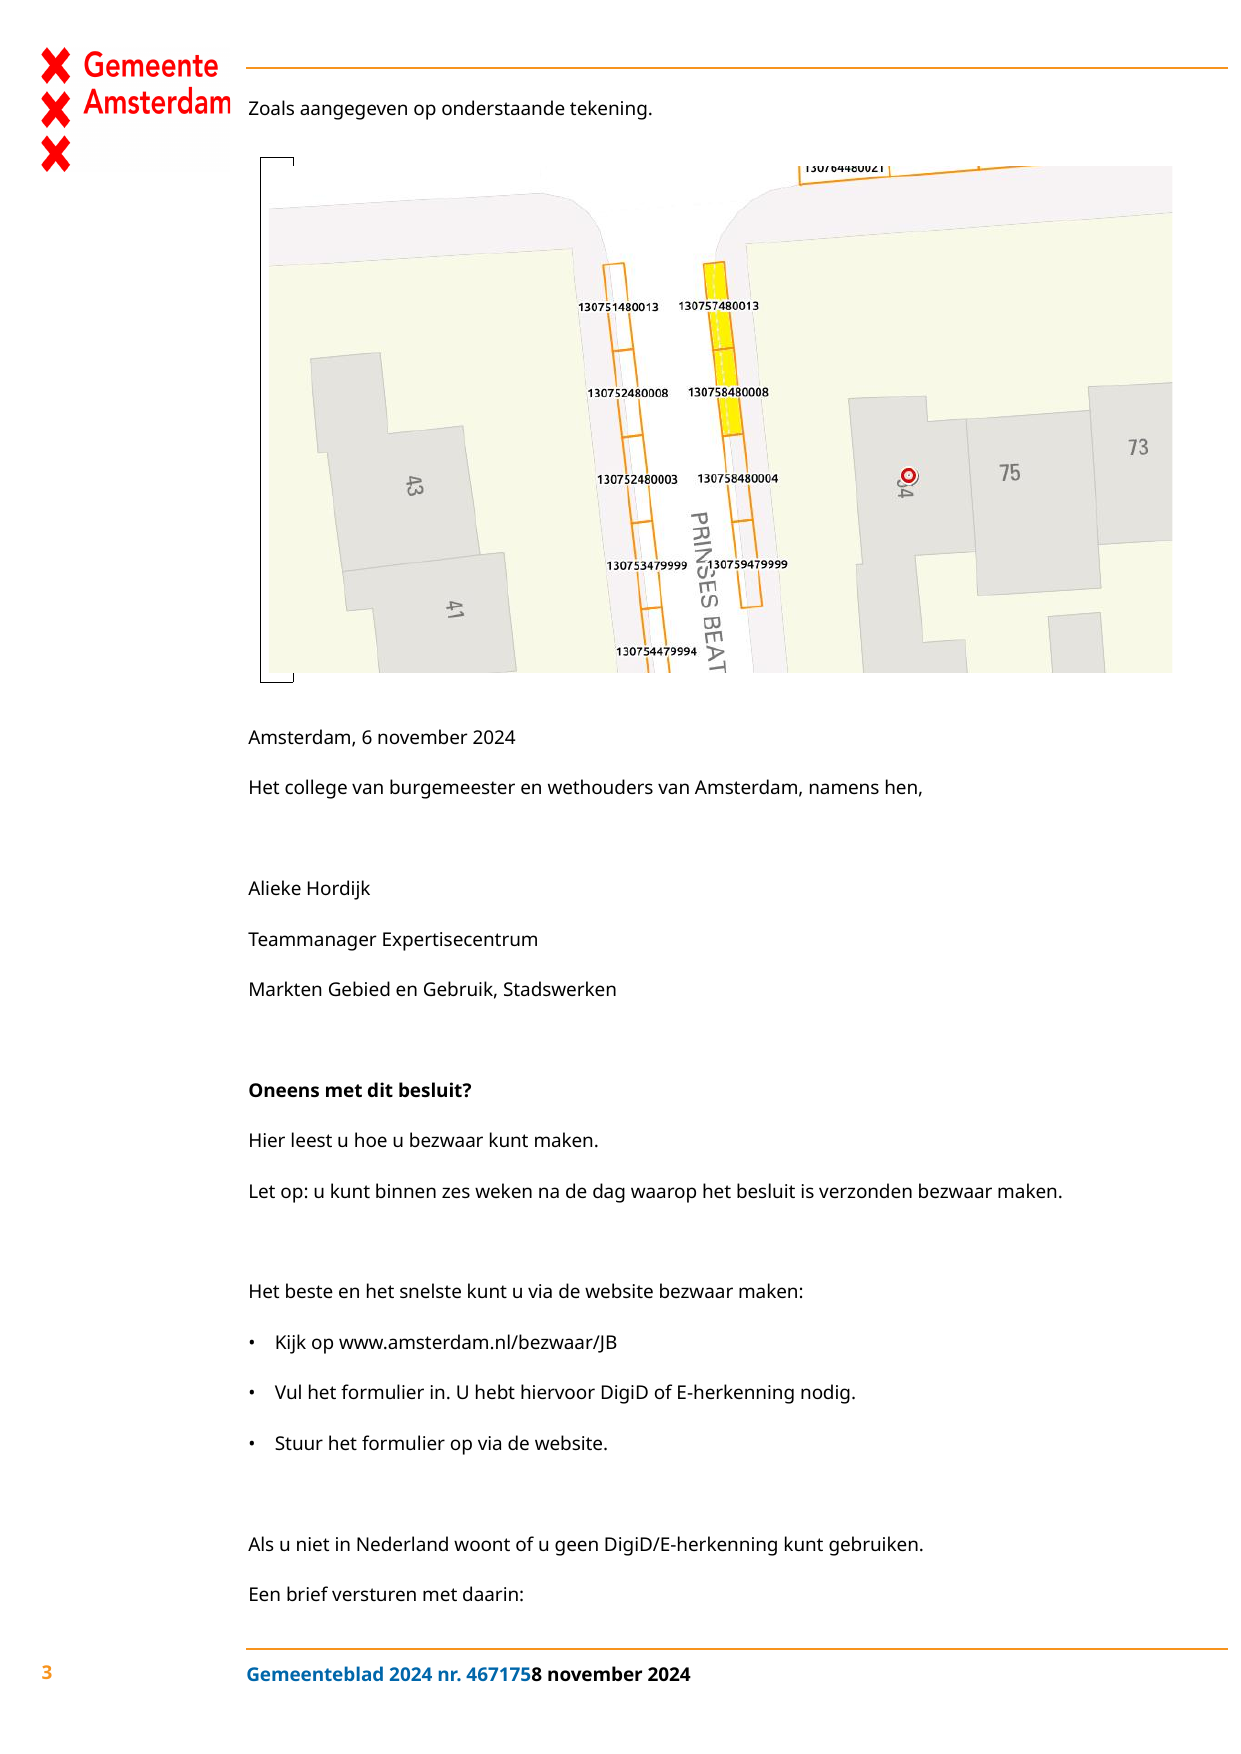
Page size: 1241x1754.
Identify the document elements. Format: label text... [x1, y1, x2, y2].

text Let op: u kunt binnen zes weken na de dag waarop het besluit is verzonden bezwaar maken. [248, 1178, 1152, 1203]
picture [268, 166, 1173, 673]
text Amsterdam, 6 november 2024 [248, 724, 1152, 750]
text Als u niet in Nederland woont of u geen DigiD/E-herkenning kunt gebruiken. [248, 1531, 1152, 1556]
picture [41, 47, 231, 172]
text Het college van burgemeester en wethouders van Amsterdam, namens hen, [248, 774, 1152, 800]
text Alieke Hordijk [248, 875, 1152, 901]
text • Vul het formulier in. U hebt hiervoor DigiD of E-herkenning nodig. [248, 1379, 1152, 1405]
text Teammanager Expertisecentrum [248, 926, 1152, 951]
text Markten Gebied en Gebruik, Stadswerken [248, 976, 1152, 1002]
text • Kijk op www.amsterdam.nl/bezwaar/JB [248, 1329, 1152, 1355]
text Een brief versturen met daarin: [248, 1581, 1152, 1607]
text • Stuur het formulier op via de website. [248, 1430, 1152, 1456]
text Hier leest u hoe u bezwaar kunt maken. [248, 1127, 1152, 1153]
text Het beste en het snelste kunt u via de website bezwaar maken: [248, 1279, 1152, 1304]
text Zoals aangegeven op onderstaande tekening. [248, 95, 1152, 121]
text Oneens met dit besluit? [248, 1077, 1152, 1103]
